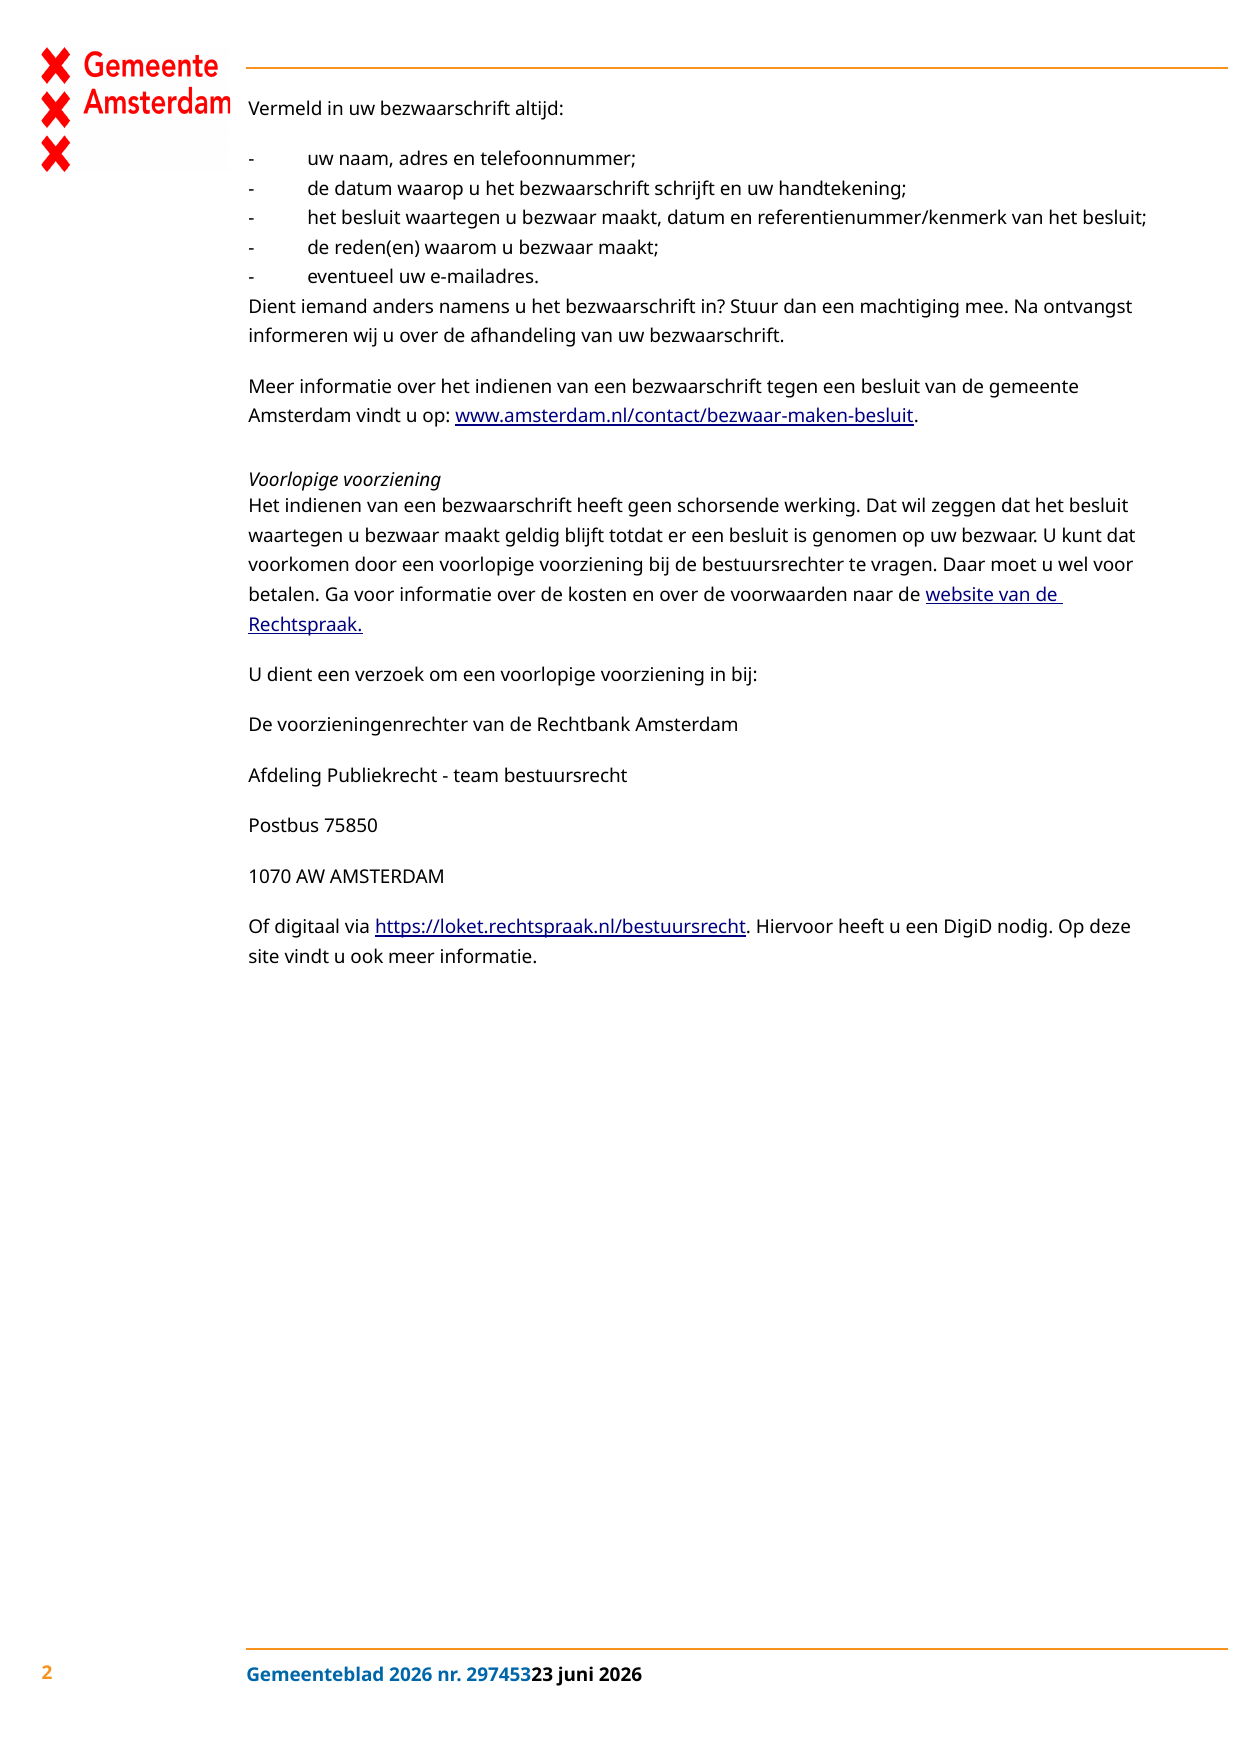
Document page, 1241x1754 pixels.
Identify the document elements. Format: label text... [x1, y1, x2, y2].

list het besluit waartegen u bezwaar maakt, datum en referentienummer/kenmerk van het besluit; [248, 204, 1152, 230]
text Meer informatie over het indienen van een bezwaarschrift tegen een besluit van de gemeente Amsterdam vindt u op: www.amsterdam.nl/contact/bezwaar-maken-besluit. [248, 373, 1152, 428]
text De voorzieningenrechter van de Rechtbank Amsterdam [248, 712, 1152, 737]
list de reden(en) waarom u bezwaar maakt; [248, 234, 1152, 260]
picture [41, 47, 231, 172]
text Vermeld in uw bezwaarschrift altijd: [248, 95, 1152, 121]
text Postbus 75850 [248, 812, 1152, 838]
list uw naam, adres en telefoonnummer; [248, 145, 1152, 171]
text 1070 AW AMSTERDAM [248, 863, 1152, 888]
text U dient een verzoek om een voorlopige voorziening in bij: [248, 661, 1152, 687]
list de datum waarop u het bezwaarschrift schrijft en uw handtekening; [248, 175, 1152, 201]
text Dient iemand anders namens u het bezwaarschrift in? Stuur dan een machtiging mee. Na ontvangst informeren wij u over de afhandeling van uw bezwaarschrift. [248, 293, 1152, 348]
text Het indienen van een bezwaarschrift heeft geen schorsende werking. Dat wil zeggen dat het besluit waartegen u bezwaar maakt geldig blijft totdat er een besluit is genomen op uw bezwaar. U kunt dat voorkomen door een voorlopige voorziening bij de bestuursrechter te vragen. Daar moet u wel voor betalen. Ga voor informatie over de kosten en over de voorwaarden naar de website van de Rechtspraak. [248, 492, 1152, 636]
text Voorlopige voorziening [248, 467, 1152, 492]
list eventueel uw e-mailadres. [248, 263, 1152, 289]
text Afdeling Publiekrecht - team bestuursrecht [248, 762, 1152, 788]
text Of digitaal via https://loket.rechtspraak.nl/bestuursrecht. Hiervoor heeft u een DigiD nodig. Op deze site vindt u ook meer informatie. [248, 913, 1152, 968]
